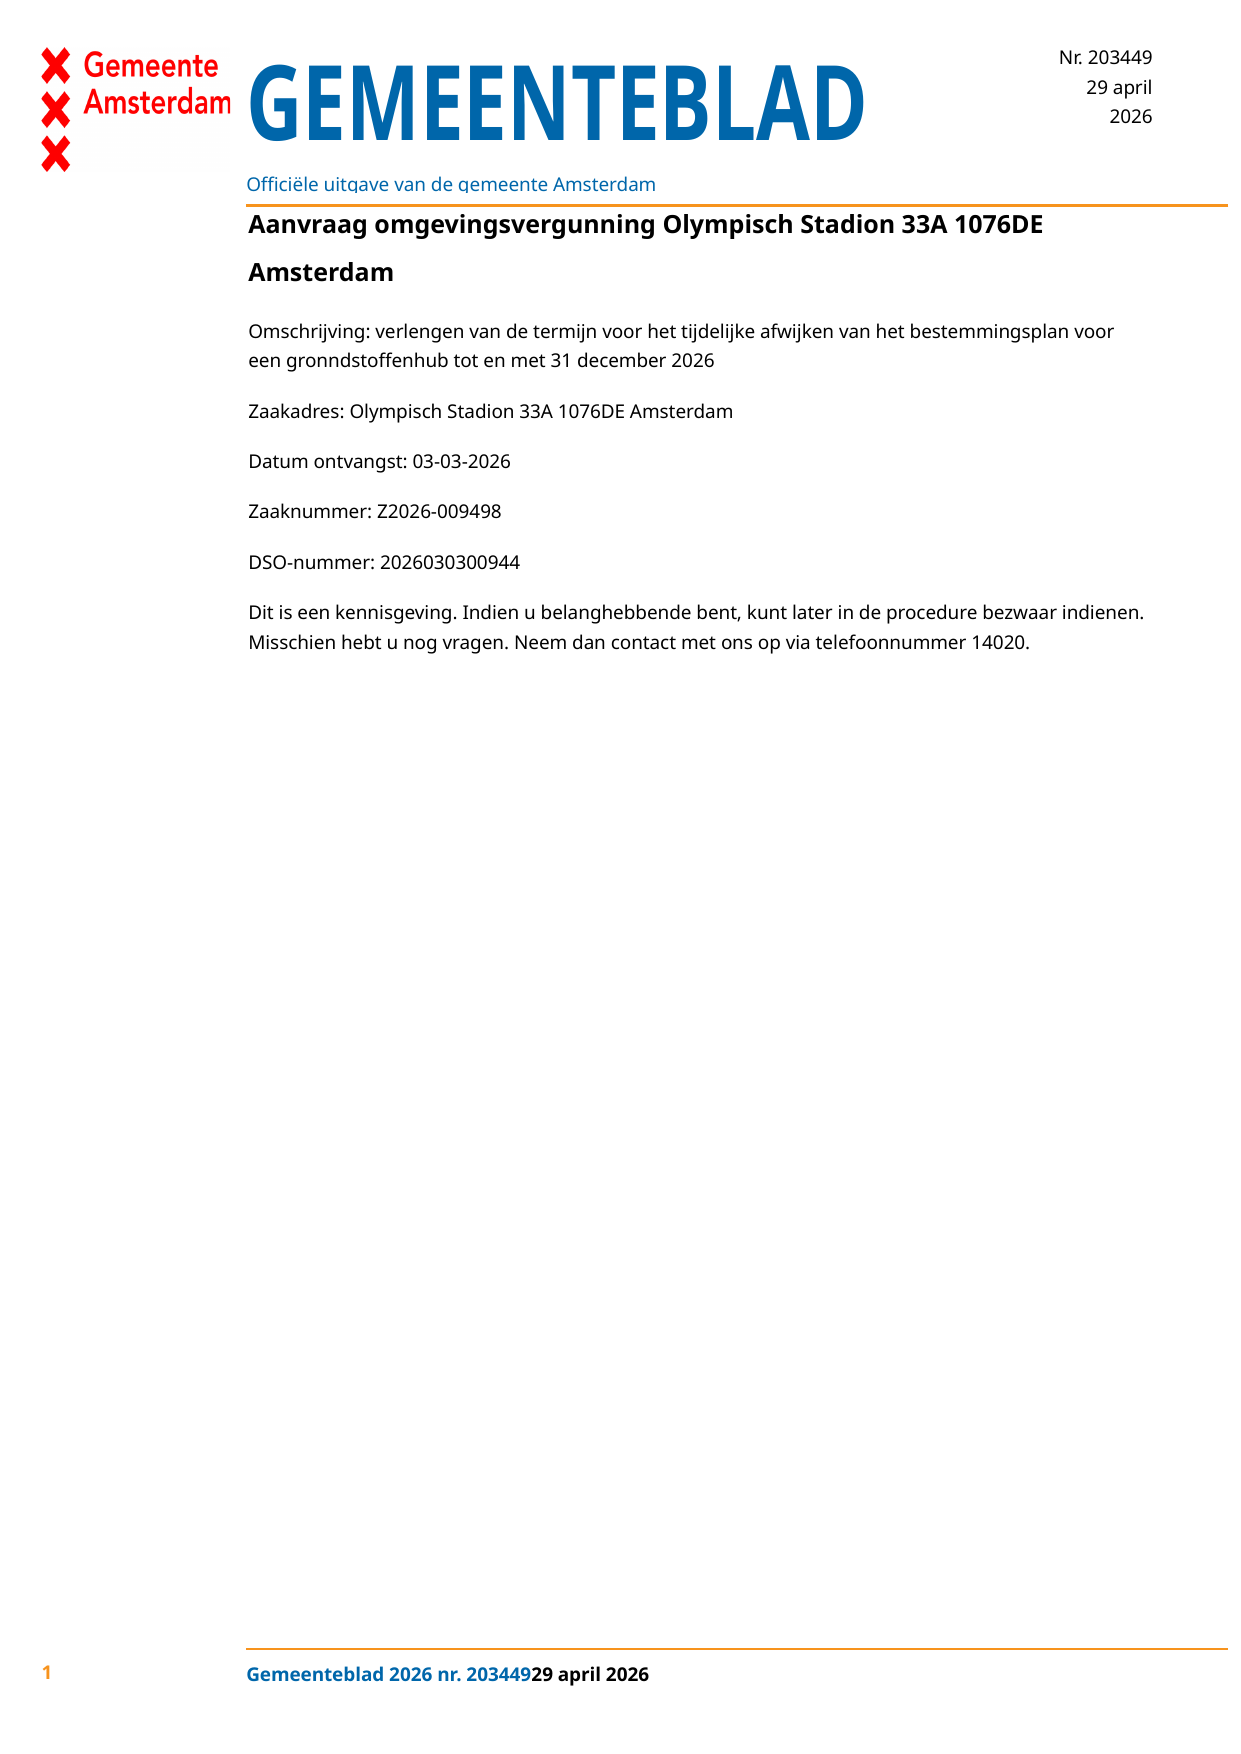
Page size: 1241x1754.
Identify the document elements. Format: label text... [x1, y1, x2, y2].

picture [41, 47, 231, 172]
text Omschrijving: verlengen van de termijn voor het tijdelijke afwijken van het bestemmingsplan voor een gronndstoffenhub tot en met 31 december 2026 [248, 318, 1152, 373]
text Zaakadres: Olympisch Stadion 33A 1076DE Amsterdam [248, 398, 1152, 424]
text Zaaknummer: Z2026-009498 [248, 499, 1152, 524]
text DSO-nummer: 2026030300944 [248, 549, 1152, 575]
text Aanvraag omgevingsvergunning Olympisch Stadion 33A 1076DE Amsterdam [248, 207, 1152, 288]
text Datum ontvangst: 03-03-2026 [248, 448, 1152, 474]
text Dit is een kennisgeving. Indien u belanghebbende bent, kunt later in de procedure bezwaar indienen. Misschien hebt u nog vragen. Neem dan contact met ons op via telefoonnummer 14020. [248, 599, 1152, 655]
